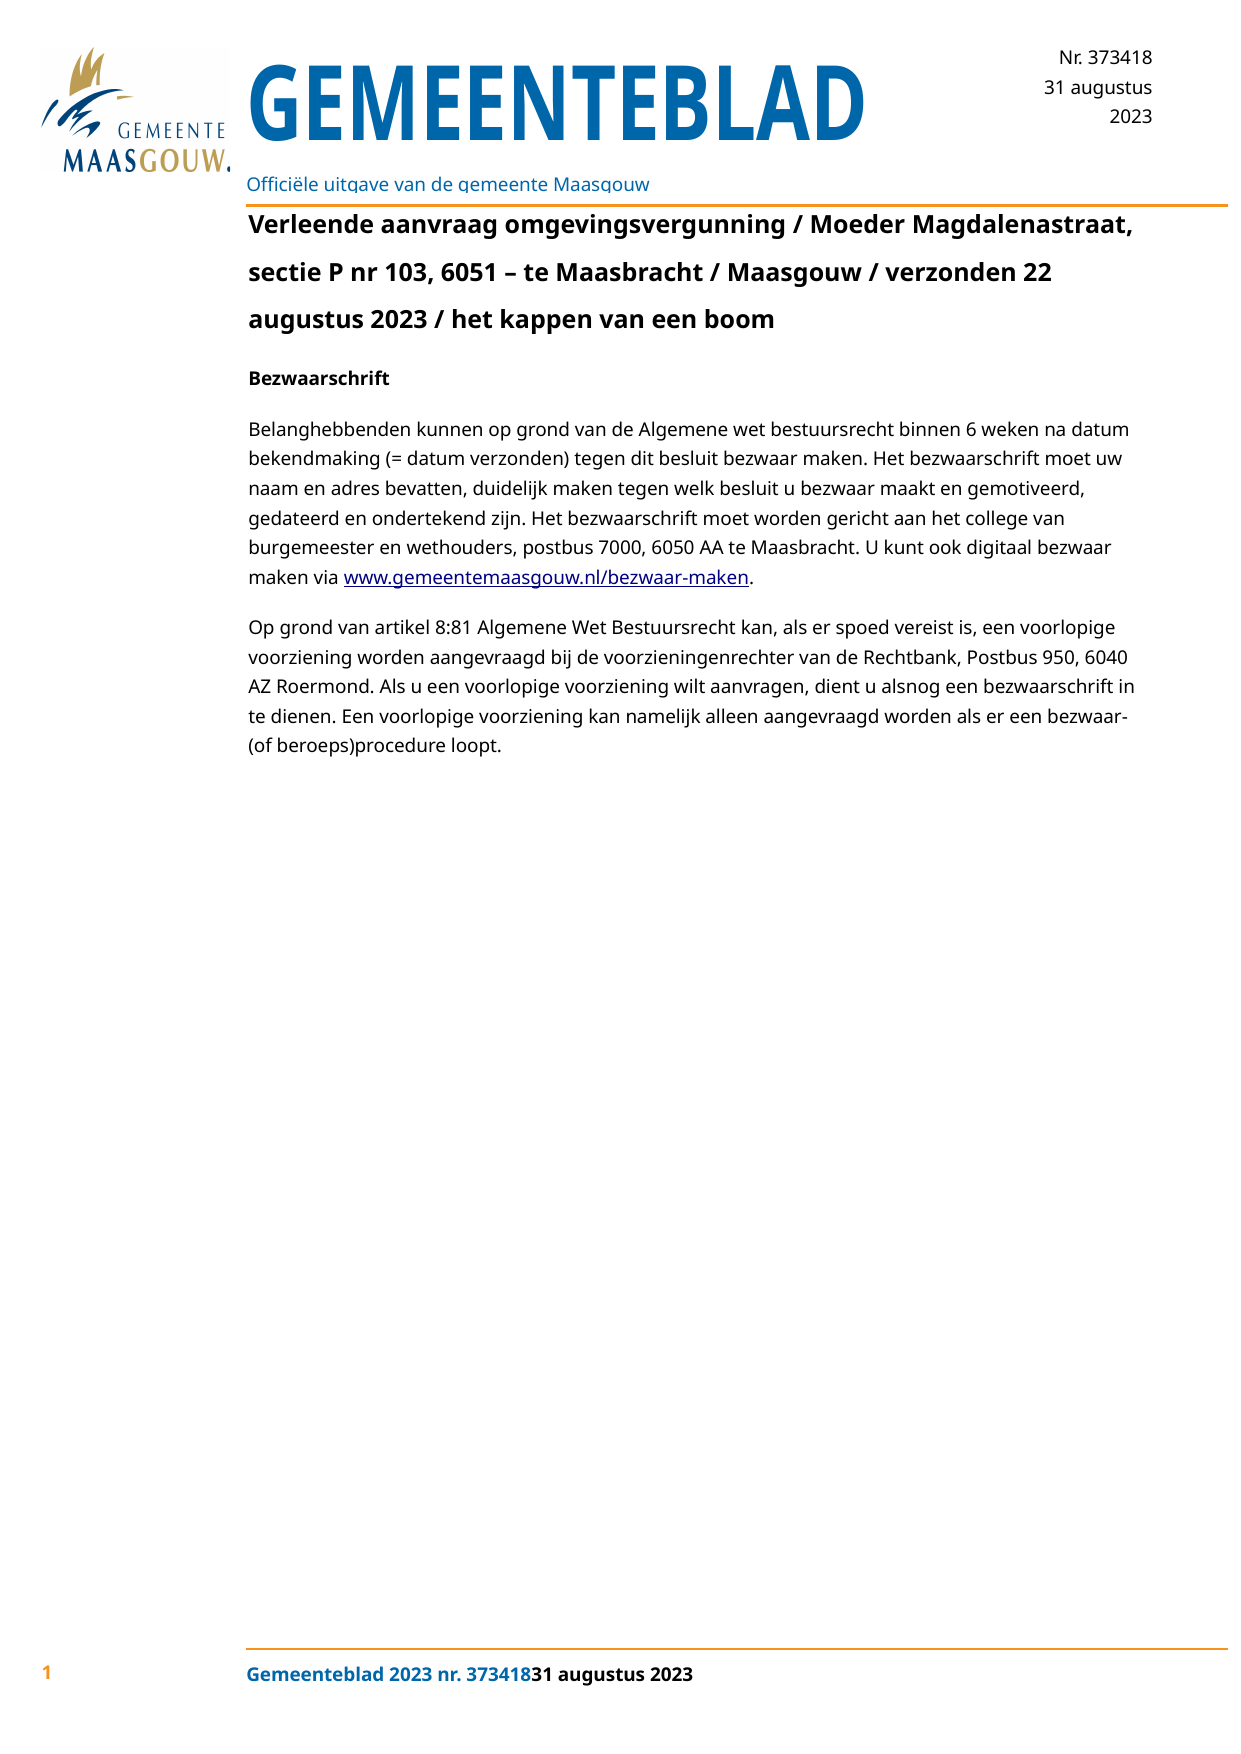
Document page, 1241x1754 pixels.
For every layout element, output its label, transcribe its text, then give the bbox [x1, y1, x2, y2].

text Verleende aanvraag omgevingsvergunning / Moeder Magdalenastraat, sectie P nr 103, 6051 – te Maasbracht / Maasgouw / verzonden 22 augustus 2023 / het kappen van een boom [248, 207, 1152, 336]
picture [41, 47, 231, 172]
text Bezwaarschrift [248, 366, 1152, 391]
text Belanghebbenden kunnen op grond van de Algemene wet bestuursrecht binnen 6 weken na datum bekendmaking (= datum verzonden) tegen dit besluit bezwaar maken. Het bezwaarschrift moet uw naam en adres bevatten, duidelijk maken tegen welk besluit u bezwaar maakt en gemotiveerd, gedateerd en ondertekend zijn. Het bezwaarschrift moet worden gericht aan het college van burgemeester en wethouders, postbus 7000, 6050 AA te Maasbracht. U kunt ook digitaal bezwaar maken via www.gemeentemaasgouw.nl/bezwaar-maken. [248, 416, 1152, 589]
text Op grond van artikel 8:81 Algemene Wet Bestuursrecht kan, als er spoed vereist is, een voorlopige voorziening worden aangevraagd bij de voorzieningenrechter van de Rechtbank, Postbus 950, 6040 AZ Roermond. Als u een voorlopige voorziening wilt aanvragen, dient u alsnog een bezwaarschrift in te dienen. Een voorlopige voorziening kan namelijk alleen aangevraagd worden als er een bezwaar- (of beroeps)procedure loopt. [248, 614, 1152, 758]
